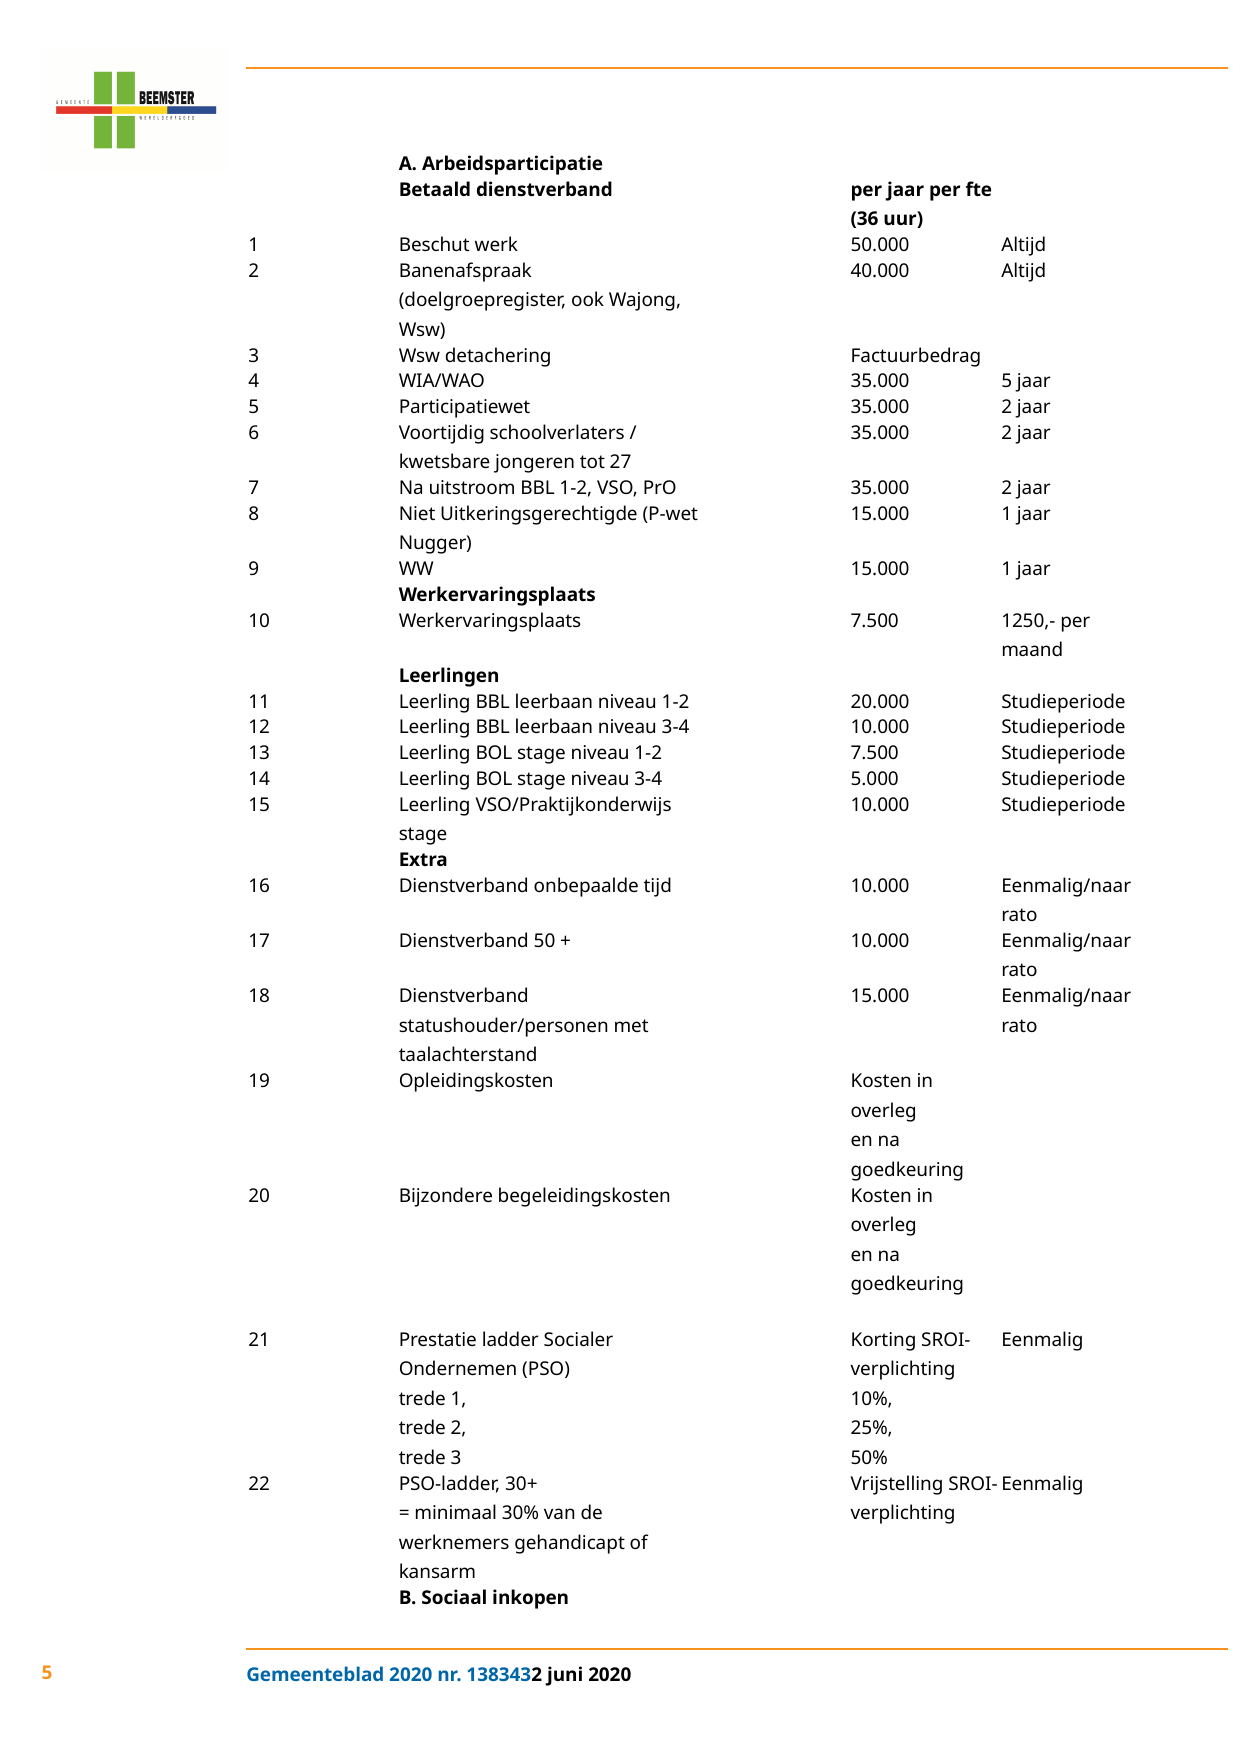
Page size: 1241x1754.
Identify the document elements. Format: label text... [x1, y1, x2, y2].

table_cell [700, 1326, 850, 1470]
table_cell [248, 581, 398, 607]
table_cell [700, 419, 850, 474]
table_cell 12 [248, 714, 398, 739]
table_cell Factuurbedrag [850, 342, 1001, 367]
table_cell 1250,- per maand [1001, 607, 1152, 662]
table_cell 5 [248, 393, 398, 419]
table_cell [1001, 1584, 1152, 1610]
table_cell [700, 257, 850, 342]
table_cell Dienstverband 50 + [399, 927, 700, 982]
table_cell Eenmalig/naar rato [1001, 872, 1152, 927]
table_cell 1 [248, 231, 398, 257]
table_cell [700, 983, 850, 1067]
table_cell Na uitstroom BBL 1-2, VSO, PrO [399, 474, 700, 500]
table_cell 35.000 [850, 419, 1001, 474]
table_cell Eenmalig/naar rato [1001, 927, 1152, 982]
table_cell [1001, 176, 1152, 231]
table_cell Leerling BBL leerbaan niveau 3-4 [399, 714, 700, 739]
table_cell Leerling VSO/Praktijkonderwijs stage [399, 791, 700, 846]
table_cell A. Arbeidsparticipatie [399, 150, 700, 176]
table_cell Wsw detachering [399, 342, 700, 367]
table_cell Korting SROI-verplichting 10%, 25%, 50% [850, 1326, 1001, 1470]
table_cell [700, 150, 850, 176]
table_cell Dienstverband statushouder/personen met taalachterstand [399, 983, 700, 1067]
table_cell [1001, 662, 1152, 688]
table_cell [1001, 1067, 1152, 1182]
table_cell 7 [248, 474, 398, 500]
table_cell [700, 739, 850, 765]
table_cell 2 jaar [1001, 474, 1152, 500]
table_cell [700, 688, 850, 713]
table_cell [700, 1182, 850, 1326]
table_cell [700, 581, 850, 607]
table_cell [850, 95, 1001, 150]
table_cell [1001, 1182, 1152, 1326]
table_cell [248, 150, 398, 176]
table_cell Bijzondere begeleidingskosten [399, 1182, 700, 1326]
table_cell 18 [248, 983, 398, 1067]
table_cell [700, 791, 850, 846]
table_cell Opleidingskosten [399, 1067, 700, 1182]
table_cell Leerling BOL stage niveau 3-4 [399, 765, 700, 791]
table_cell 35.000 [850, 368, 1001, 393]
table_cell [1001, 581, 1152, 607]
table_cell Extra [399, 846, 1152, 872]
table_cell Leerling BOL stage niveau 1-2 [399, 739, 700, 765]
table_cell [850, 662, 1001, 688]
table_cell PSO-ladder, 30+ = minimaal 30% van de werknemers gehandicapt of kansarm [399, 1470, 700, 1584]
table_cell [700, 1470, 850, 1584]
table_cell 7.500 [850, 739, 1001, 765]
table_cell Leerling BBL leerbaan niveau 1-2 [399, 688, 700, 713]
table_cell WIA/WAO [399, 368, 700, 393]
table_cell Studieperiode [1001, 791, 1152, 846]
table_cell [850, 150, 1001, 176]
table_cell 1 jaar [1001, 500, 1152, 555]
table_cell Betaald dienstverband [399, 176, 700, 231]
table_cell 15 [248, 791, 398, 846]
table_cell 14 [248, 765, 398, 791]
table_cell [248, 176, 398, 231]
table_cell 10.000 [850, 791, 1001, 846]
table_cell 17 [248, 927, 398, 982]
table_cell 10.000 [850, 714, 1001, 739]
table_cell Studieperiode [1001, 739, 1152, 765]
table_cell 22 [248, 1470, 398, 1584]
table_cell 6 [248, 419, 398, 474]
table_cell 50.000 [850, 231, 1001, 257]
table_cell [700, 368, 850, 393]
table_cell Prestatie ladder Socialer Ondernemen (PSO) trede 1, trede 2, trede 3 [399, 1326, 700, 1470]
table_cell [700, 662, 850, 688]
table_cell Studieperiode [1001, 714, 1152, 739]
table_cell 8 [248, 500, 398, 555]
table_cell Dienstverband onbepaalde tijd [399, 872, 700, 927]
table_cell [700, 607, 850, 662]
table_cell 1 jaar [1001, 555, 1152, 581]
table_cell Studieperiode [1001, 688, 1152, 713]
table_cell [1001, 150, 1152, 176]
table_cell [1001, 342, 1152, 367]
table_cell Voortijdig schoolverlaters / kwetsbare jongeren tot 27 [399, 419, 700, 474]
table_cell [700, 393, 850, 419]
table_cell [700, 231, 850, 257]
table_cell 21 [248, 1326, 398, 1470]
table_cell 4 [248, 368, 398, 393]
table_cell 10.000 [850, 927, 1001, 982]
table_cell [700, 95, 850, 150]
table_cell Werkervaringsplaats [399, 607, 700, 662]
table_cell [700, 714, 850, 739]
table_cell Vrijstelling SROI-verplichting [850, 1470, 1001, 1584]
table_cell [700, 872, 850, 927]
table_cell [700, 342, 850, 367]
table_cell [700, 1067, 850, 1182]
table_cell [700, 176, 850, 231]
table_cell 9 [248, 555, 398, 581]
table_cell 5.000 [850, 765, 1001, 791]
table_cell 2 jaar [1001, 419, 1152, 474]
table_cell 3 [248, 342, 398, 367]
table_cell Niet Uitkeringsgerechtigde (P-wet Nugger) [399, 500, 700, 555]
table_cell [248, 662, 398, 688]
table_cell [700, 1584, 850, 1610]
table_cell 20 [248, 1182, 398, 1326]
table_cell WW [399, 555, 700, 581]
table_cell Altijd [1001, 257, 1152, 342]
table_cell 2 jaar [1001, 393, 1152, 419]
table_cell [1001, 95, 1152, 150]
table_cell Eenmalig [1001, 1470, 1152, 1584]
picture [41, 47, 231, 172]
table_cell 16 [248, 872, 398, 927]
table_cell Beschut werk [399, 231, 700, 257]
table_cell 10 [248, 607, 398, 662]
table_cell Kosten in overleg en na goedkeuring [850, 1182, 1001, 1326]
table_cell 13 [248, 739, 398, 765]
table_cell 35.000 [850, 474, 1001, 500]
table_cell Eenmalig [1001, 1326, 1152, 1470]
table_cell Altijd [1001, 231, 1152, 257]
table_cell [850, 581, 1001, 607]
table_cell B. Sociaal inkopen [399, 1584, 700, 1610]
table_cell 35.000 [850, 393, 1001, 419]
table_cell 15.000 [850, 983, 1001, 1067]
table_cell 10.000 [850, 872, 1001, 927]
table_cell Werkervaringsplaats [399, 581, 700, 607]
table_cell 15.000 [850, 555, 1001, 581]
table_cell 7.500 [850, 607, 1001, 662]
table_cell [700, 474, 850, 500]
table_cell 19 [248, 1067, 398, 1182]
table_cell Eenmalig/naar rato [1001, 983, 1152, 1067]
table_cell [850, 1584, 1001, 1610]
table_cell [248, 846, 398, 872]
table_cell [399, 95, 700, 150]
table_cell [700, 927, 850, 982]
table_cell Participatiewet [399, 393, 700, 419]
table_cell Studieperiode [1001, 765, 1152, 791]
table_cell [700, 555, 850, 581]
table_cell per jaar per fte (36 uur) [850, 176, 1001, 231]
table_cell 2 [248, 257, 398, 342]
table_cell 5 jaar [1001, 368, 1152, 393]
table_cell Kosten in overleg en na goedkeuring [850, 1067, 1001, 1182]
table_cell Leerlingen [399, 662, 700, 688]
table_cell [700, 765, 850, 791]
table_cell 40.000 [850, 257, 1001, 342]
table_cell Banenafspraak (doelgroepregister, ook Wajong, Wsw) [399, 257, 700, 342]
table_cell 11 [248, 688, 398, 713]
table_cell 15.000 [850, 500, 1001, 555]
table_cell [248, 1584, 398, 1610]
table_cell [248, 95, 398, 150]
table_cell [700, 500, 850, 555]
table_cell 20.000 [850, 688, 1001, 713]
